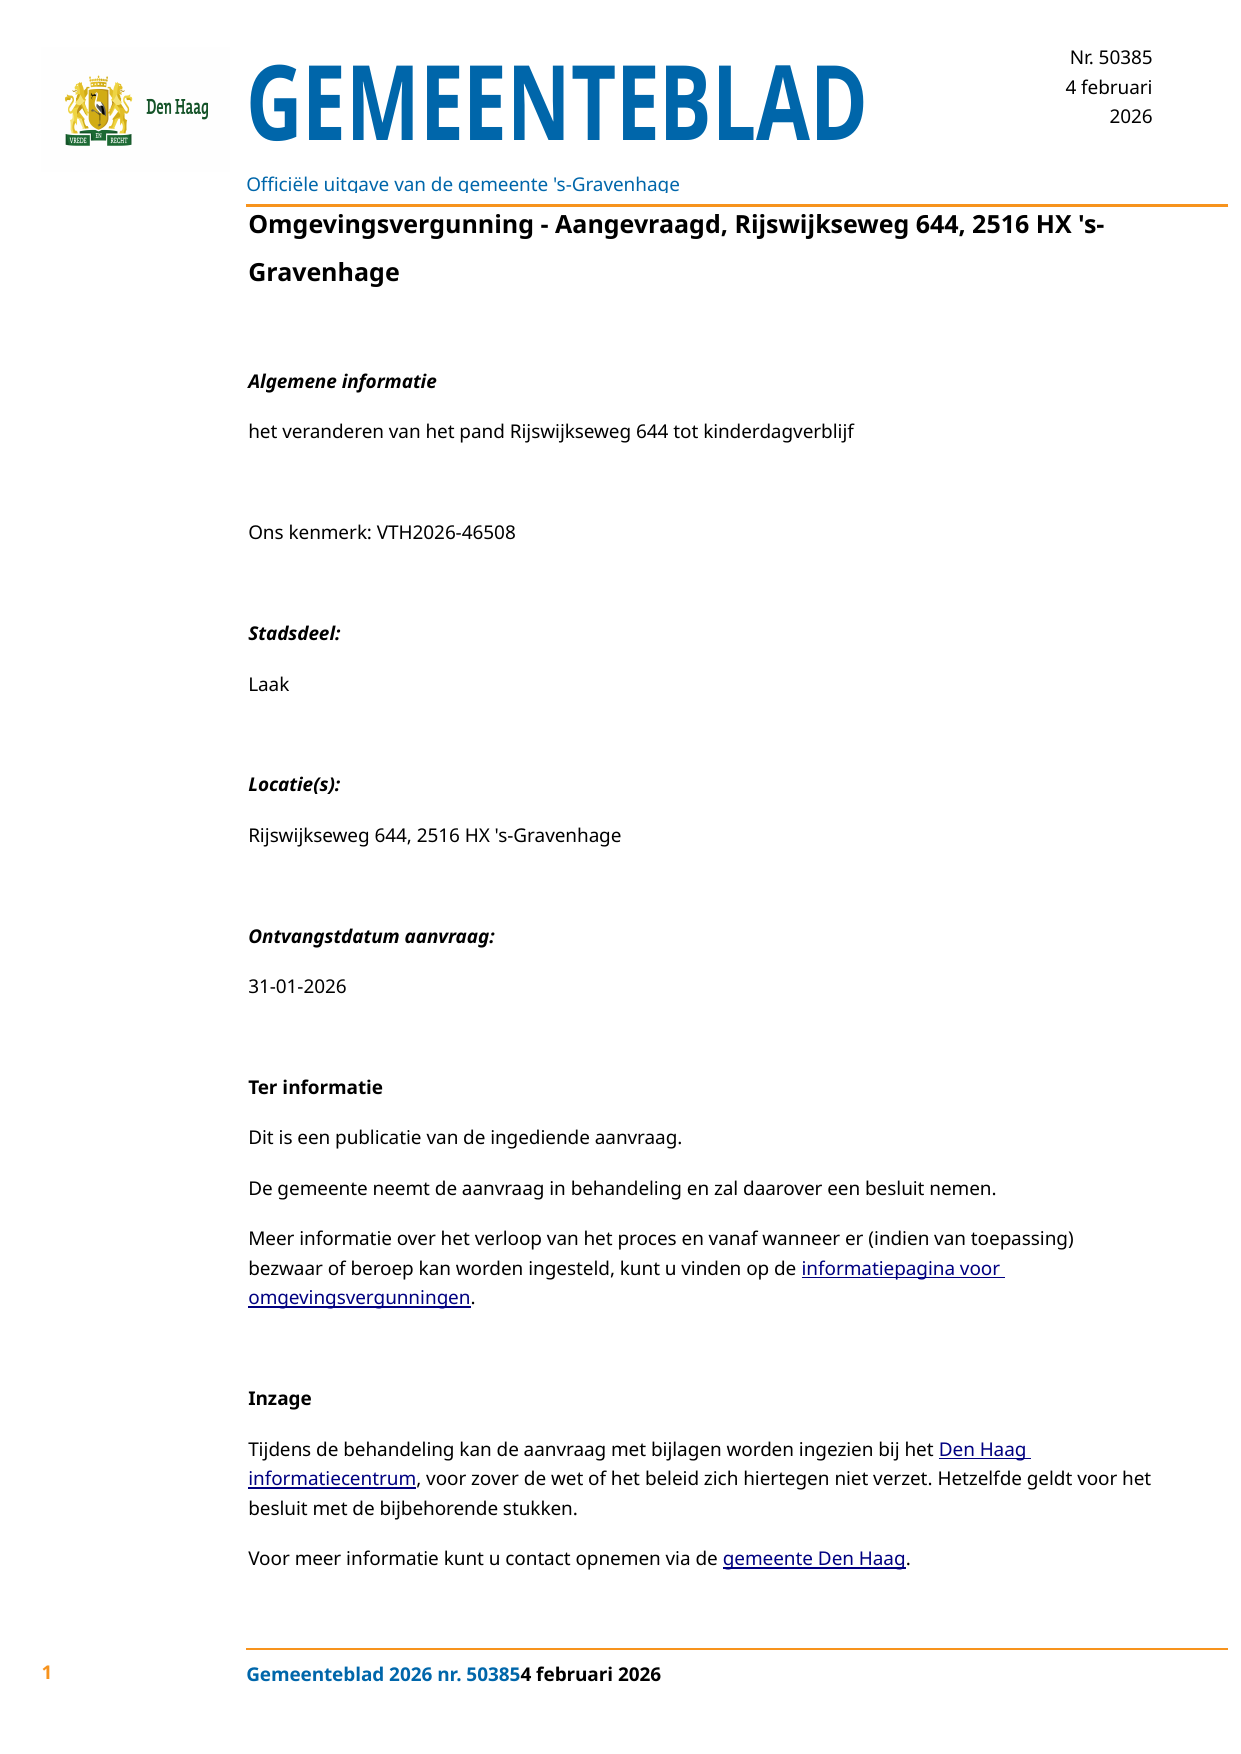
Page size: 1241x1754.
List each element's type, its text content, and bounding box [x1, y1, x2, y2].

text het veranderen van het pand Rijswijkseweg 644 tot kinderdagverblijf [248, 419, 1152, 444]
text Algemene informatie [248, 368, 1152, 394]
text Stadsdeel: [248, 620, 1152, 646]
text Laak [248, 671, 1152, 697]
text Dit is een publicatie van de ingediende aanvraag. [248, 1124, 1152, 1150]
text Rijswijkseweg 644, 2516 HX 's-Gravenhage [248, 822, 1152, 848]
text Locatie(s): [248, 772, 1152, 797]
text Meer informatie over het verloop van het proces en vanaf wanneer er (indien van toepassing) bezwaar of beroep kan worden ingesteld, kunt u vinden op de informatiepagina voor omgevingsvergunningen. [248, 1225, 1152, 1310]
text Ons kenmerk: VTH2026-46508 [248, 519, 1152, 545]
text Ontvangstdatum aanvraag: [248, 923, 1152, 949]
text Tijdens de behandeling kan de aanvraag met bijlagen worden ingezien bij het Den Haag informatiecentrum, voor zover de wet of het beleid zich hiertegen niet verzet. Hetzelfde geldt voor het besluit met de bijbehorende stukken. [248, 1436, 1152, 1521]
picture [41, 47, 231, 172]
text 31-01-2026 [248, 973, 1152, 999]
text De gemeente neemt de aanvraag in behandeling en zal daarover een besluit nemen. [248, 1175, 1152, 1201]
text Ter informatie [248, 1074, 1152, 1100]
text Inzage [248, 1385, 1152, 1411]
text Voor meer informatie kunt u contact opnemen via de gemeente Den Haag. [248, 1545, 1152, 1571]
text Omgevingsvergunning - Aangevraagd, Rijswijkseweg 644, 2516 HX 's-Gravenhage [248, 207, 1152, 288]
